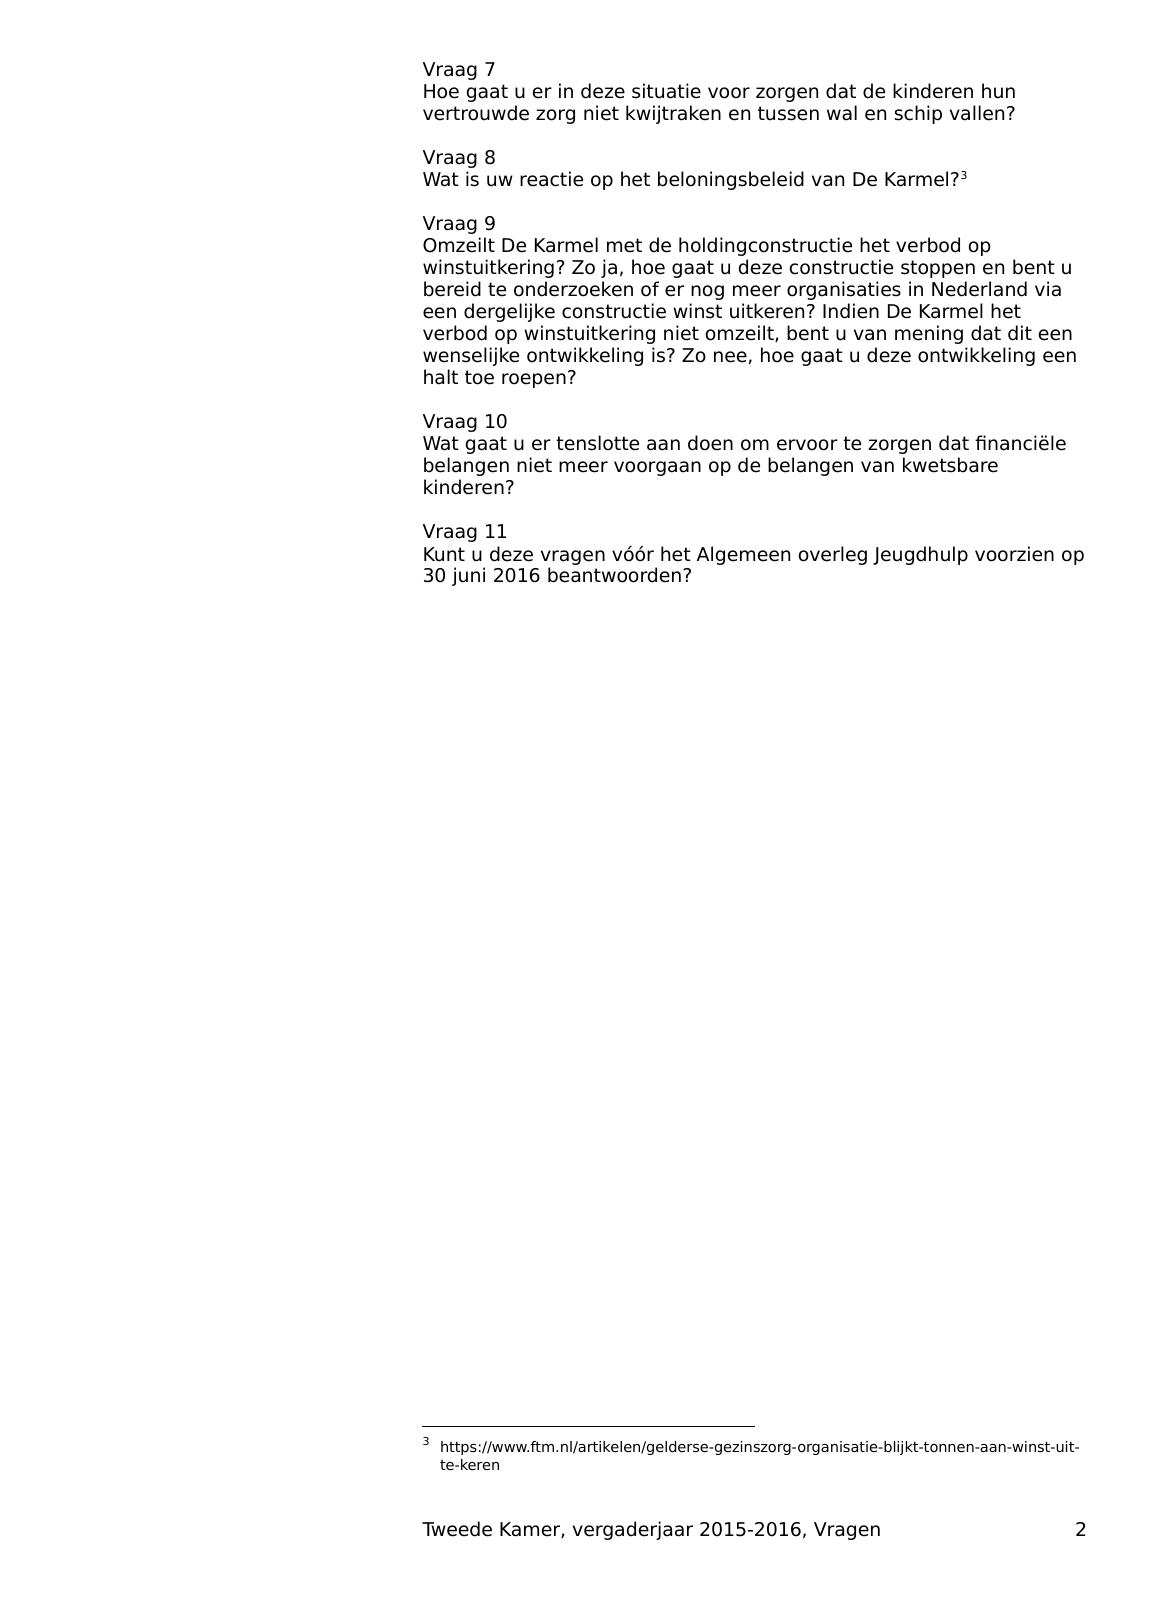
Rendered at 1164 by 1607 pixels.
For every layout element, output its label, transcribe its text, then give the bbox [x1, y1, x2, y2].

text Wat gaat u er tenslotte aan doen om ervoor te zorgen dat financiële belangen niet meer voorgaan op de belangen van kwetsbare kinderen? [422, 433, 1087, 499]
text Vraag 9 [422, 213, 1087, 235]
text Omzeilt De Karmel met de holdingconstructie het verbod op winstuitkering? Zo ja, hoe gaat u deze constructie stoppen en bent u bereid te onderzoeken of er nog meer organisaties in Nederland via een dergelijke constructie winst uitkeren? Indien De Karmel het verbod op winstuitkering niet omzeilt, bent u van mening dat dit een wenselijke ontwikkeling is? Zo nee, hoe gaat u deze ontwikkeling een halt toe roepen? [422, 235, 1087, 389]
text Vraag 10 [422, 411, 1087, 433]
text Vraag 8 [422, 147, 1087, 169]
text Vraag 7 [422, 59, 1087, 81]
text Hoe gaat u er in deze situatie voor zorgen dat de kinderen hun vertrouwde zorg niet kwijtraken en tussen wal en schip vallen? [422, 81, 1087, 125]
text Kunt u deze vragen vóór het Algemeen overleg Jeugdhulp voorzien op 30 juni 2016 beantwoorden? [422, 543, 1087, 587]
text Wat is uw reactie op het beloningsbeleid van De Karmel? [422, 169, 1087, 191]
text Vraag 11 [422, 521, 1087, 543]
text https://www.ftm.nl/artikelen/gelderse-gezinszorg-organisatie-blijkt-tonnen-aan-winst-uit-te-keren [422, 1435, 1087, 1474]
